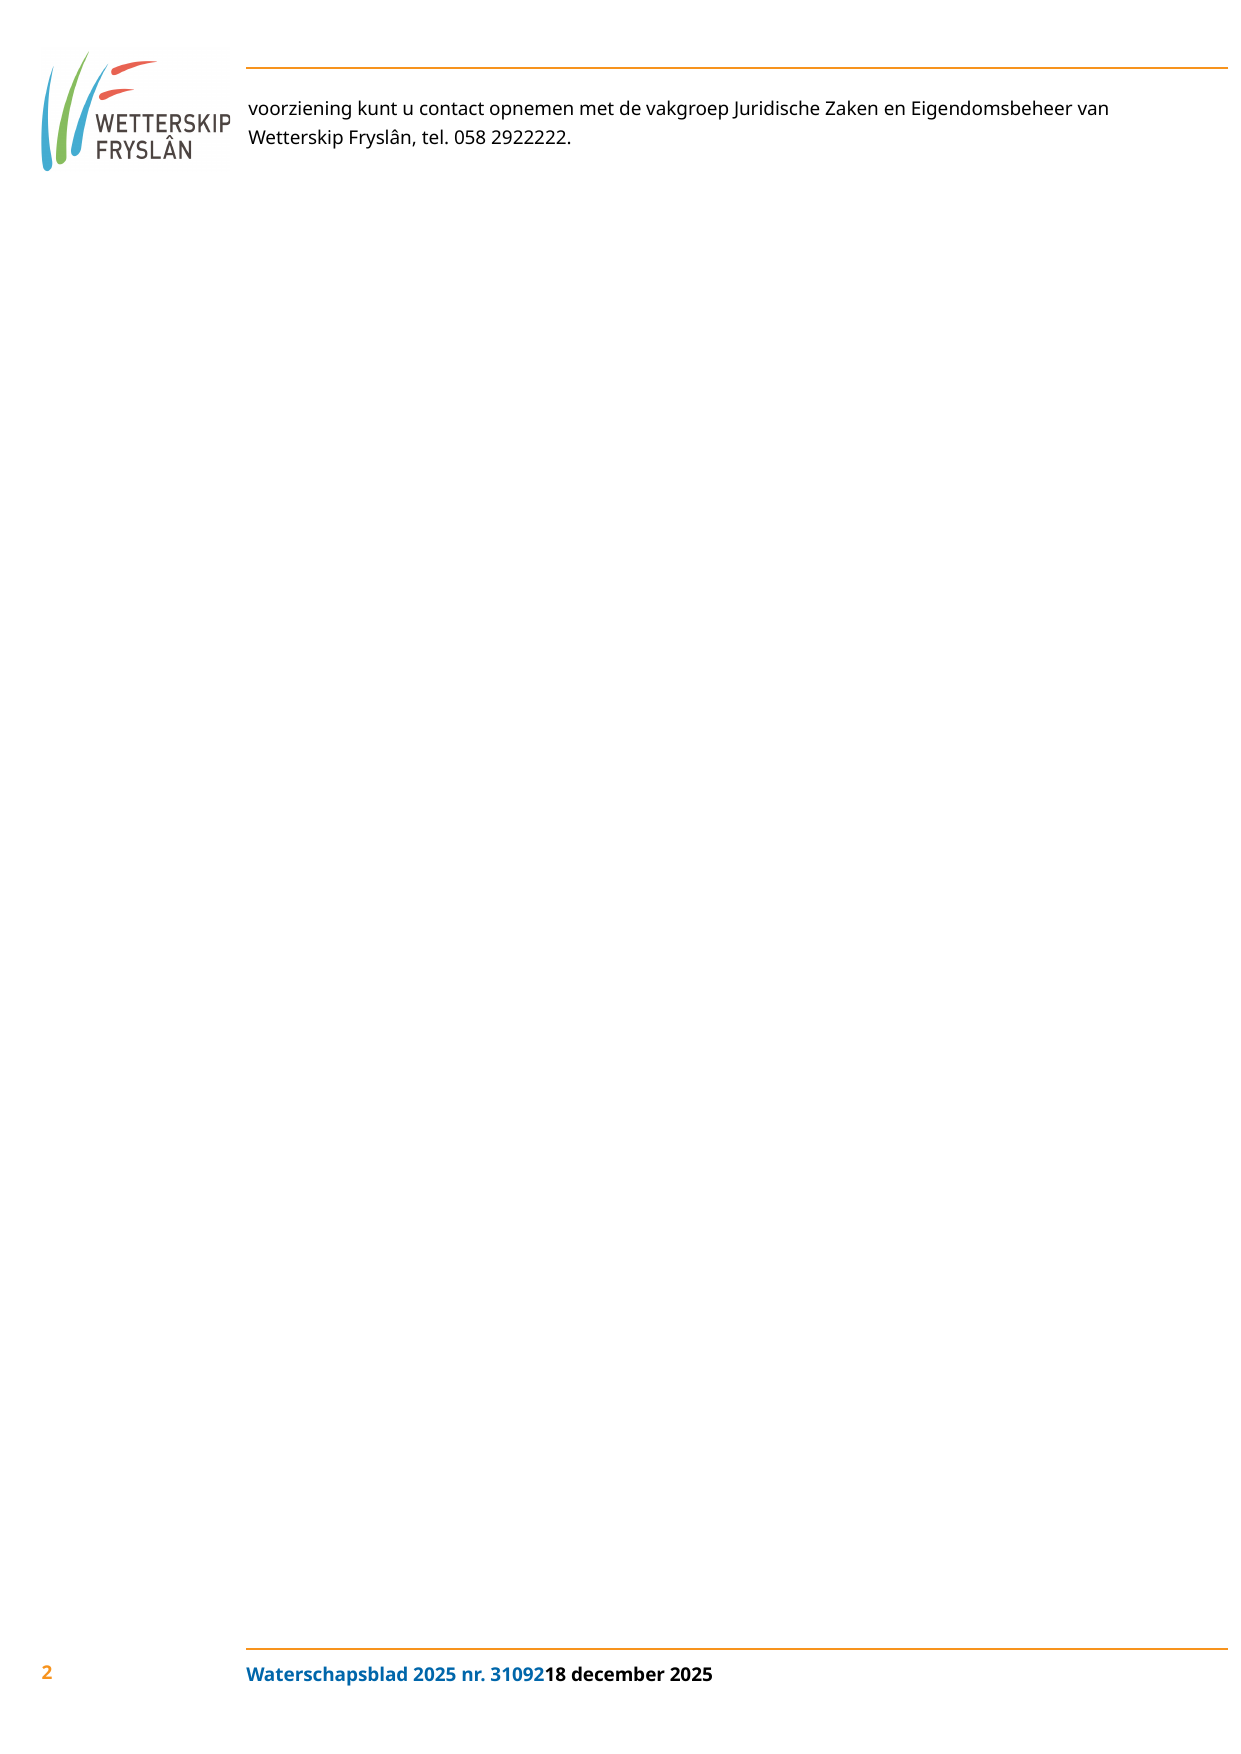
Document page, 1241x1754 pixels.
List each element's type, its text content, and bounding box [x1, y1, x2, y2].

text voorziening kunt u contact opnemen met de vakgroep Juridische Zaken en Eigendomsbeheer van Wetterskip Fryslân, tel. 058 2922222. [248, 95, 1152, 150]
picture [41, 47, 231, 172]
